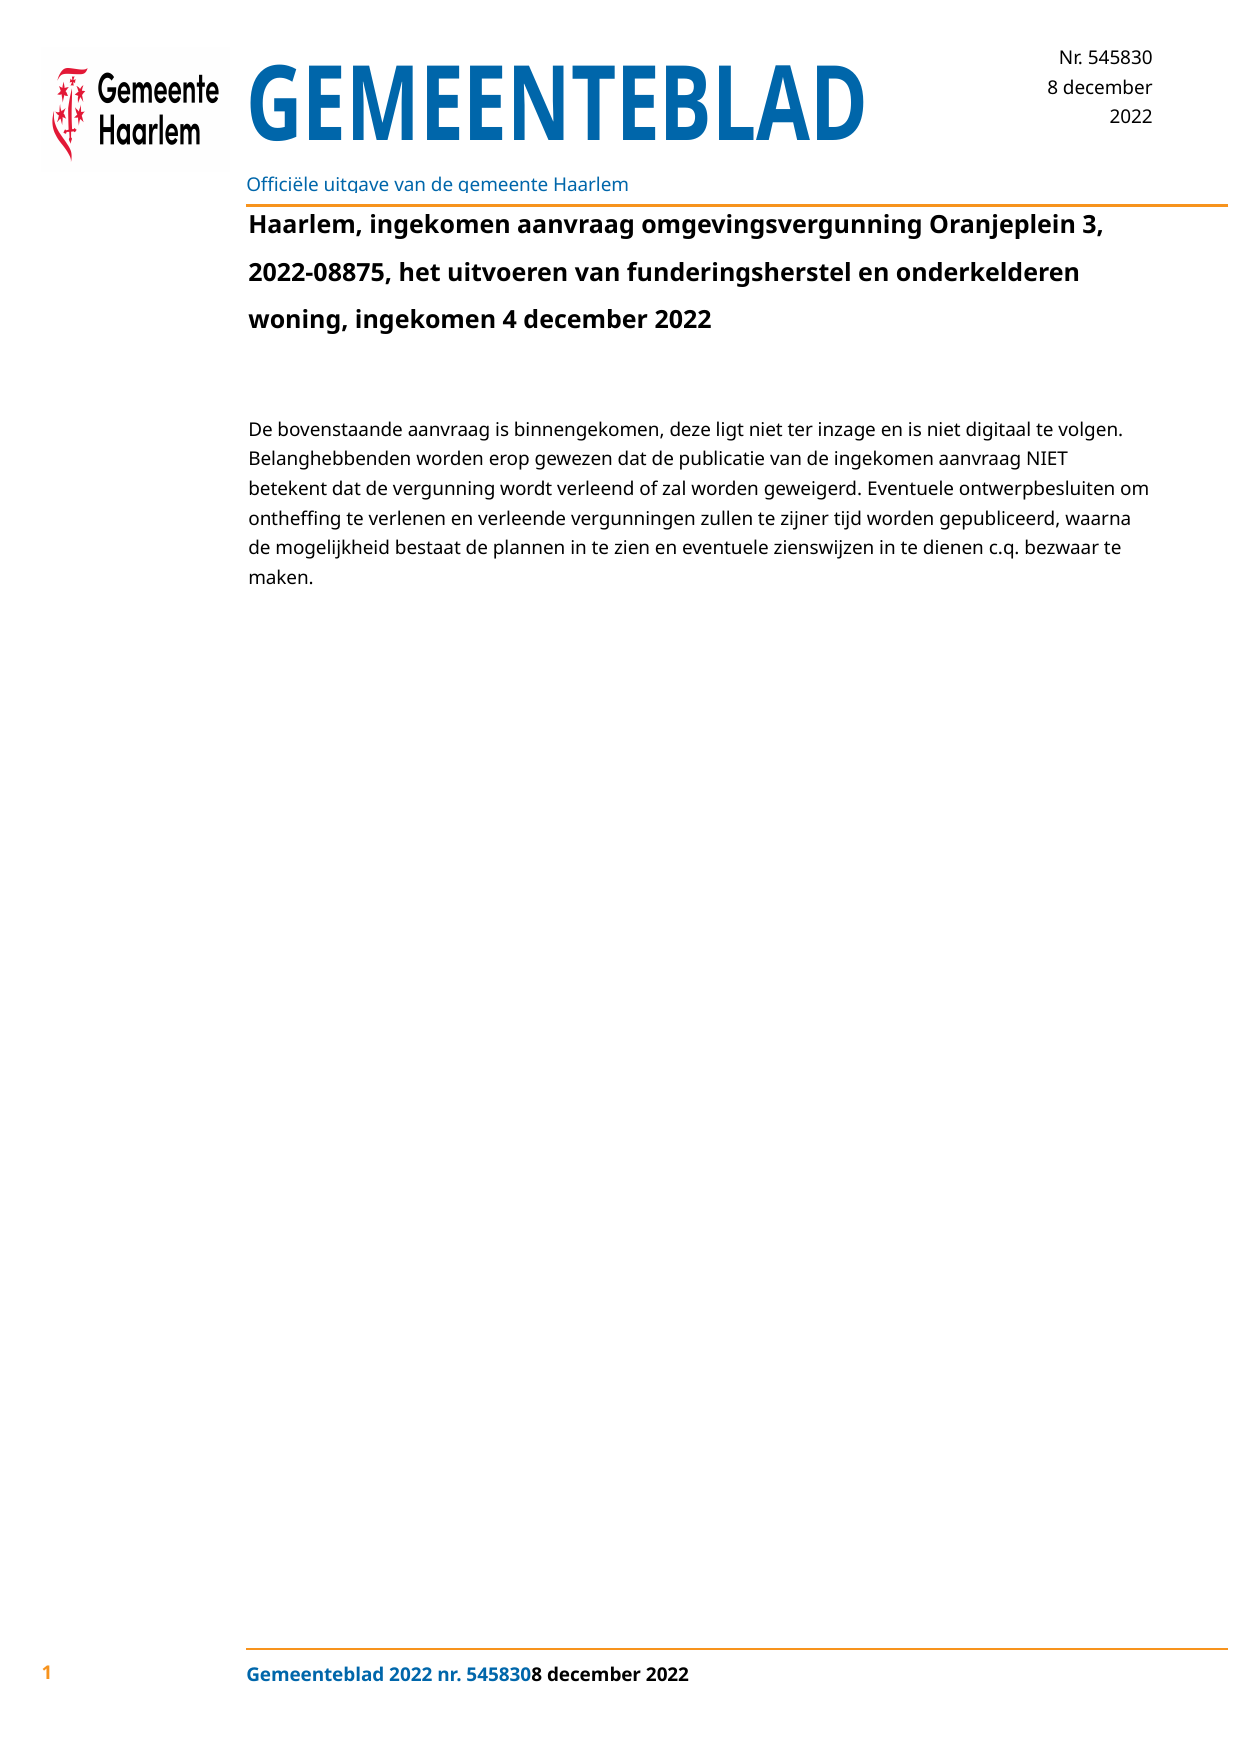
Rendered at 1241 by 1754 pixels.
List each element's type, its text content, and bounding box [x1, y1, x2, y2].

text Haarlem, ingekomen aanvraag omgevingsvergunning Oranjeplein 3, 2022-08875, het uitvoeren van funderingsherstel en onderkelderen woning, ingekomen 4 december 2022 [248, 207, 1152, 336]
text De bovenstaande aanvraag is binnengekomen, deze ligt niet ter inzage en is niet digitaal te volgen. Belanghebbenden worden erop gewezen dat de publicatie van de ingekomen aanvraag NIET betekent dat de vergunning wordt verleend of zal worden geweigerd. Eventuele ontwerpbesluiten om ontheffing te verlenen en verleende vergunningen zullen te zijner tijd worden gepubliceerd, waarna de mogelijkheid bestaat de plannen in te zien en eventuele zienswijzen in te dienen c.q. bezwaar te maken. [248, 416, 1152, 589]
picture [41, 47, 231, 172]
